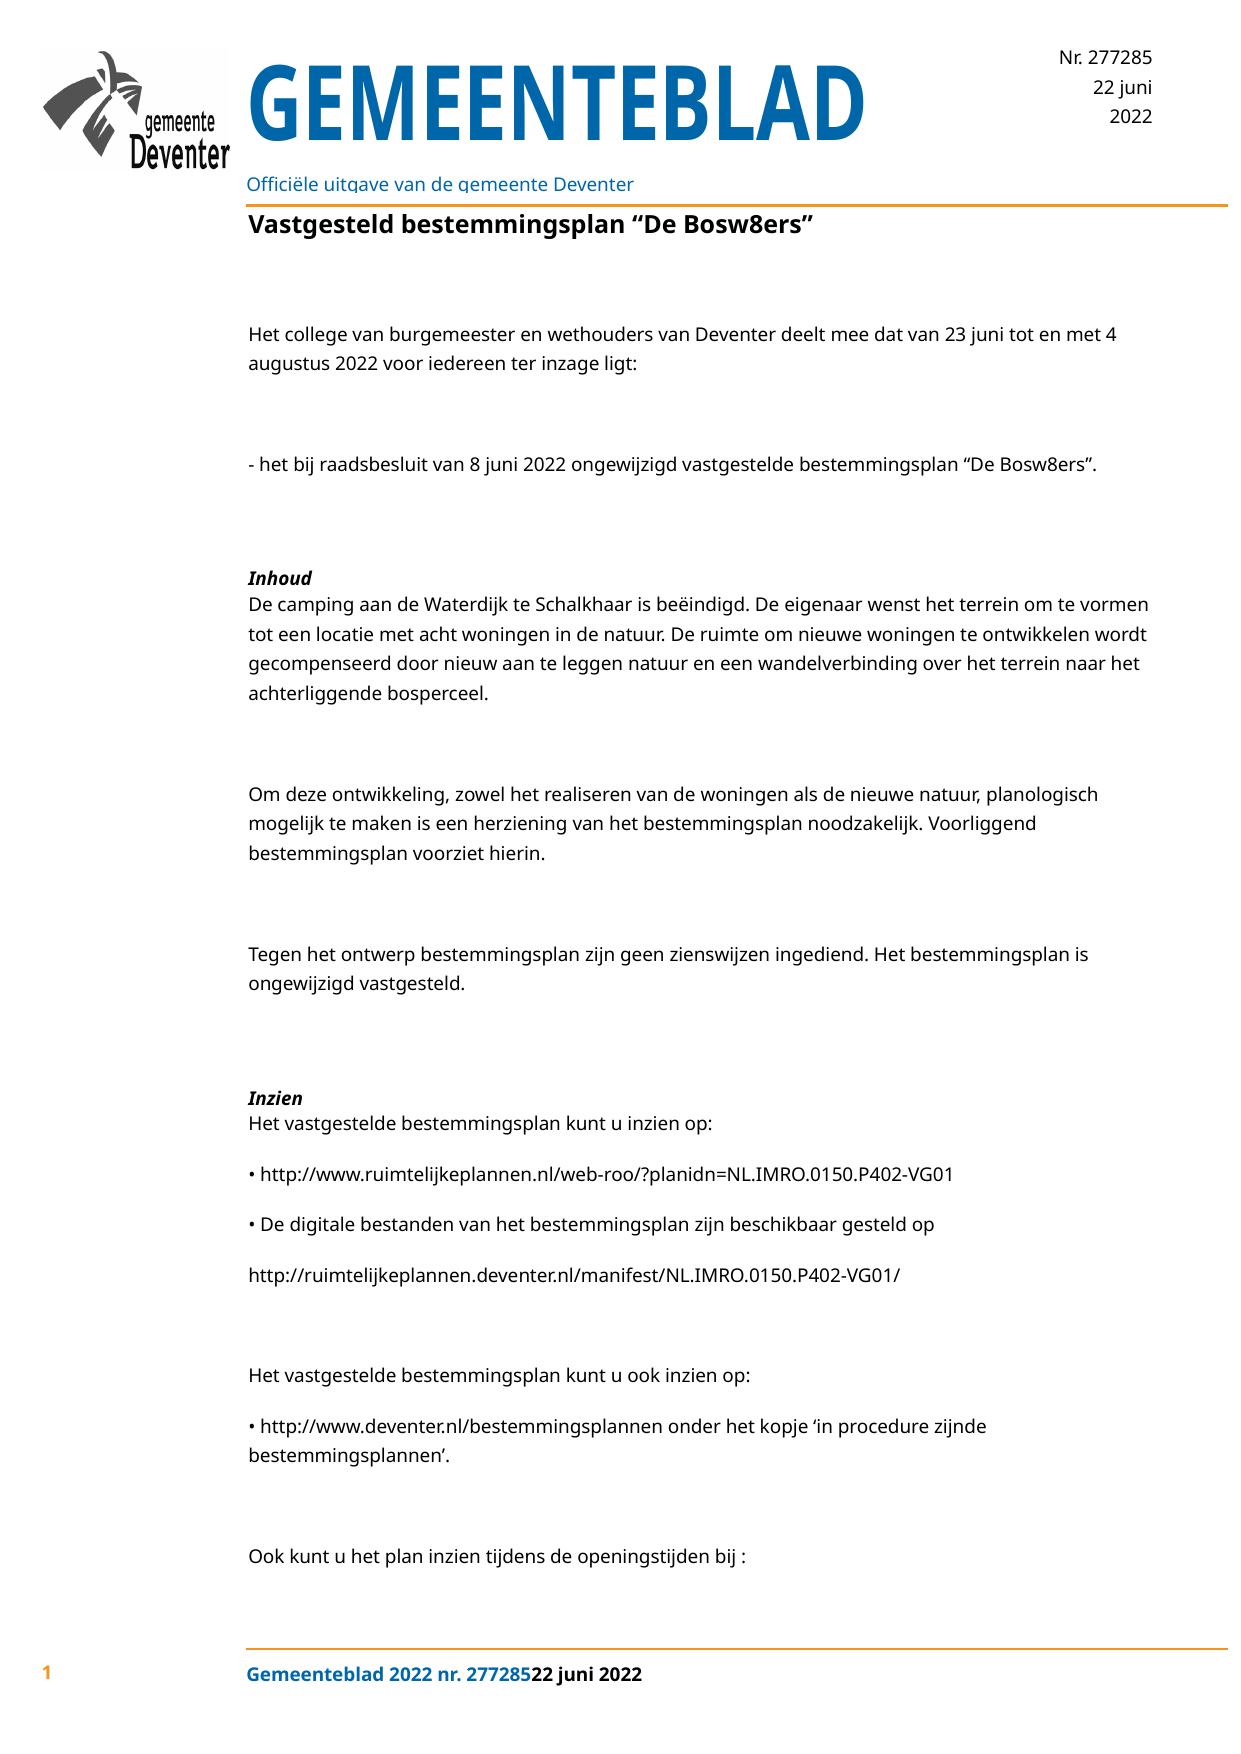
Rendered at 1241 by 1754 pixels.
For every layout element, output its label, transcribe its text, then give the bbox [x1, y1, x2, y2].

text Vastgesteld bestemmingsplan “De Bosw8ers” [248, 207, 1152, 241]
text Inhoud [248, 566, 1152, 591]
text • http://www.ruimtelijkeplannen.nl/web-roo/?planidn=NL.IMRO.0150.P402-VG01 [248, 1161, 1152, 1187]
picture [41, 47, 231, 172]
text Het college van burgemeester en wethouders van Deventer deelt mee dat van 23 juni tot en met 4 augustus 2022 voor iedereen ter inzage ligt: [248, 321, 1152, 376]
text Het vastgestelde bestemmingsplan kunt u ook inzien op: [248, 1363, 1152, 1388]
text • http://www.deventer.nl/bestemmingsplannen onder het kopje ‘in procedure zijnde bestemmingsplannen’. [248, 1413, 1152, 1468]
text Ook kunt u het plan inzien tijdens de openingstijden bij : [248, 1543, 1152, 1569]
text De camping aan de Waterdijk te Schalkhaar is beëindigd. De eigenaar wenst het terrein om te vormen tot een locatie met acht woningen in de natuur. De ruimte om nieuwe woningen te ontwikkelen wordt gecompenseerd door nieuw aan te leggen natuur en een wandelverbinding over het terrein naar het achterliggende bosperceel. [248, 591, 1152, 706]
text Inzien [248, 1085, 1152, 1111]
text Tegen het ontwerp bestemmingsplan zijn geen zienswijzen ingediend. Het bestemmingsplan is ongewijzigd vastgesteld. [248, 941, 1152, 996]
text Om deze ontwikkeling, zowel het realiseren van de woningen als de nieuwe natuur, planologisch mogelijk te maken is een herziening van het bestemmingsplan noodzakelijk. Voorliggend bestemmingsplan voorziet hierin. [248, 781, 1152, 866]
text • De digitale bestanden van het bestemmingsplan zijn beschikbaar gesteld op [248, 1211, 1152, 1237]
text http://ruimtelijkeplannen.deventer.nl/manifest/NL.IMRO.0150.P402-VG01/ [248, 1262, 1152, 1287]
text Het vastgestelde bestemmingsplan kunt u inzien op: [248, 1111, 1152, 1136]
text - het bij raadsbesluit van 8 juni 2022 ongewijzigd vastgestelde bestemmingsplan “De Bosw8ers”. [248, 451, 1152, 477]
